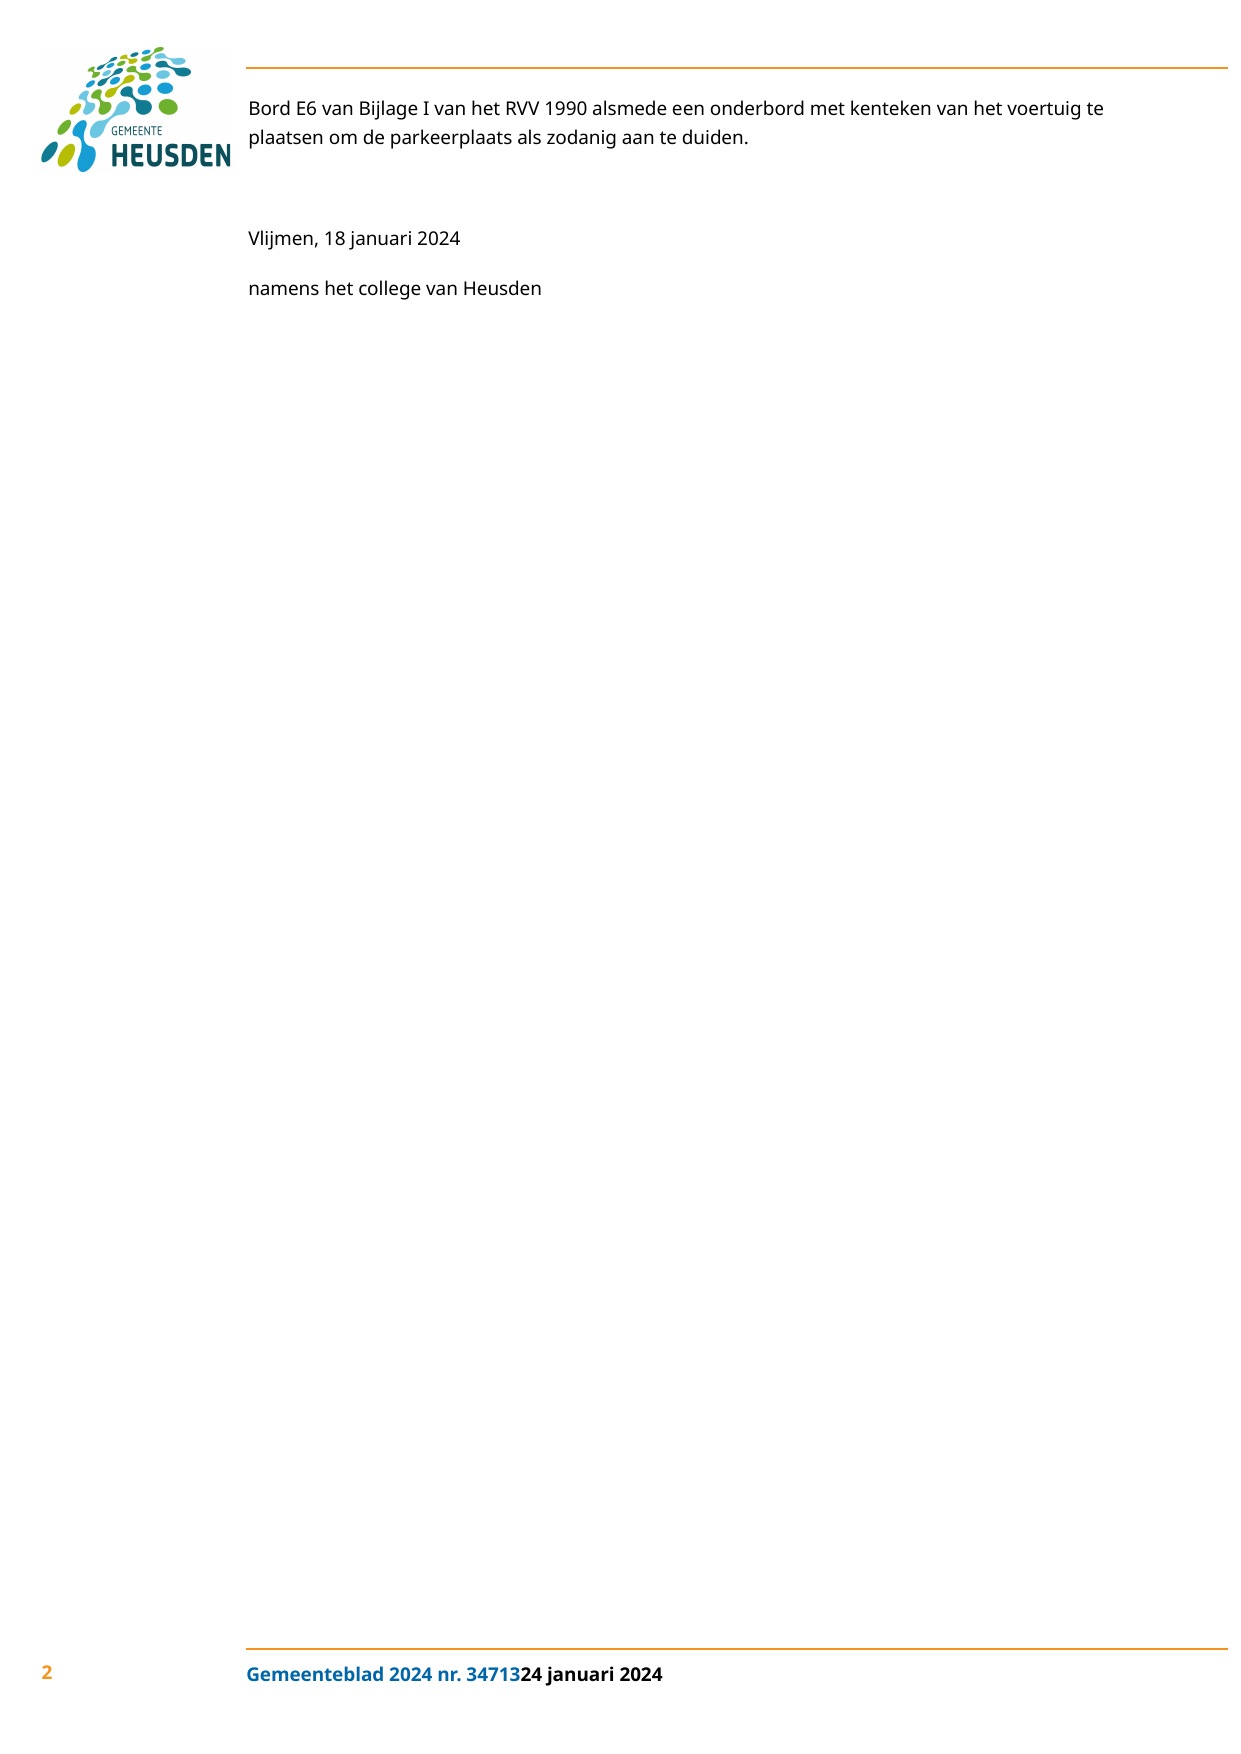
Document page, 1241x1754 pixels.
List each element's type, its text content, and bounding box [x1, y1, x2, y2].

picture [41, 47, 231, 172]
text Bord E6 van Bijlage I van het RVV 1990 alsmede een onderbord met kenteken van het voertuig te plaatsen om de parkeerplaats als zodanig aan te duiden. [248, 95, 1152, 150]
text Vlijmen, 18 januari 2024 [248, 225, 1152, 251]
text namens het college van Heusden [248, 276, 1152, 301]
